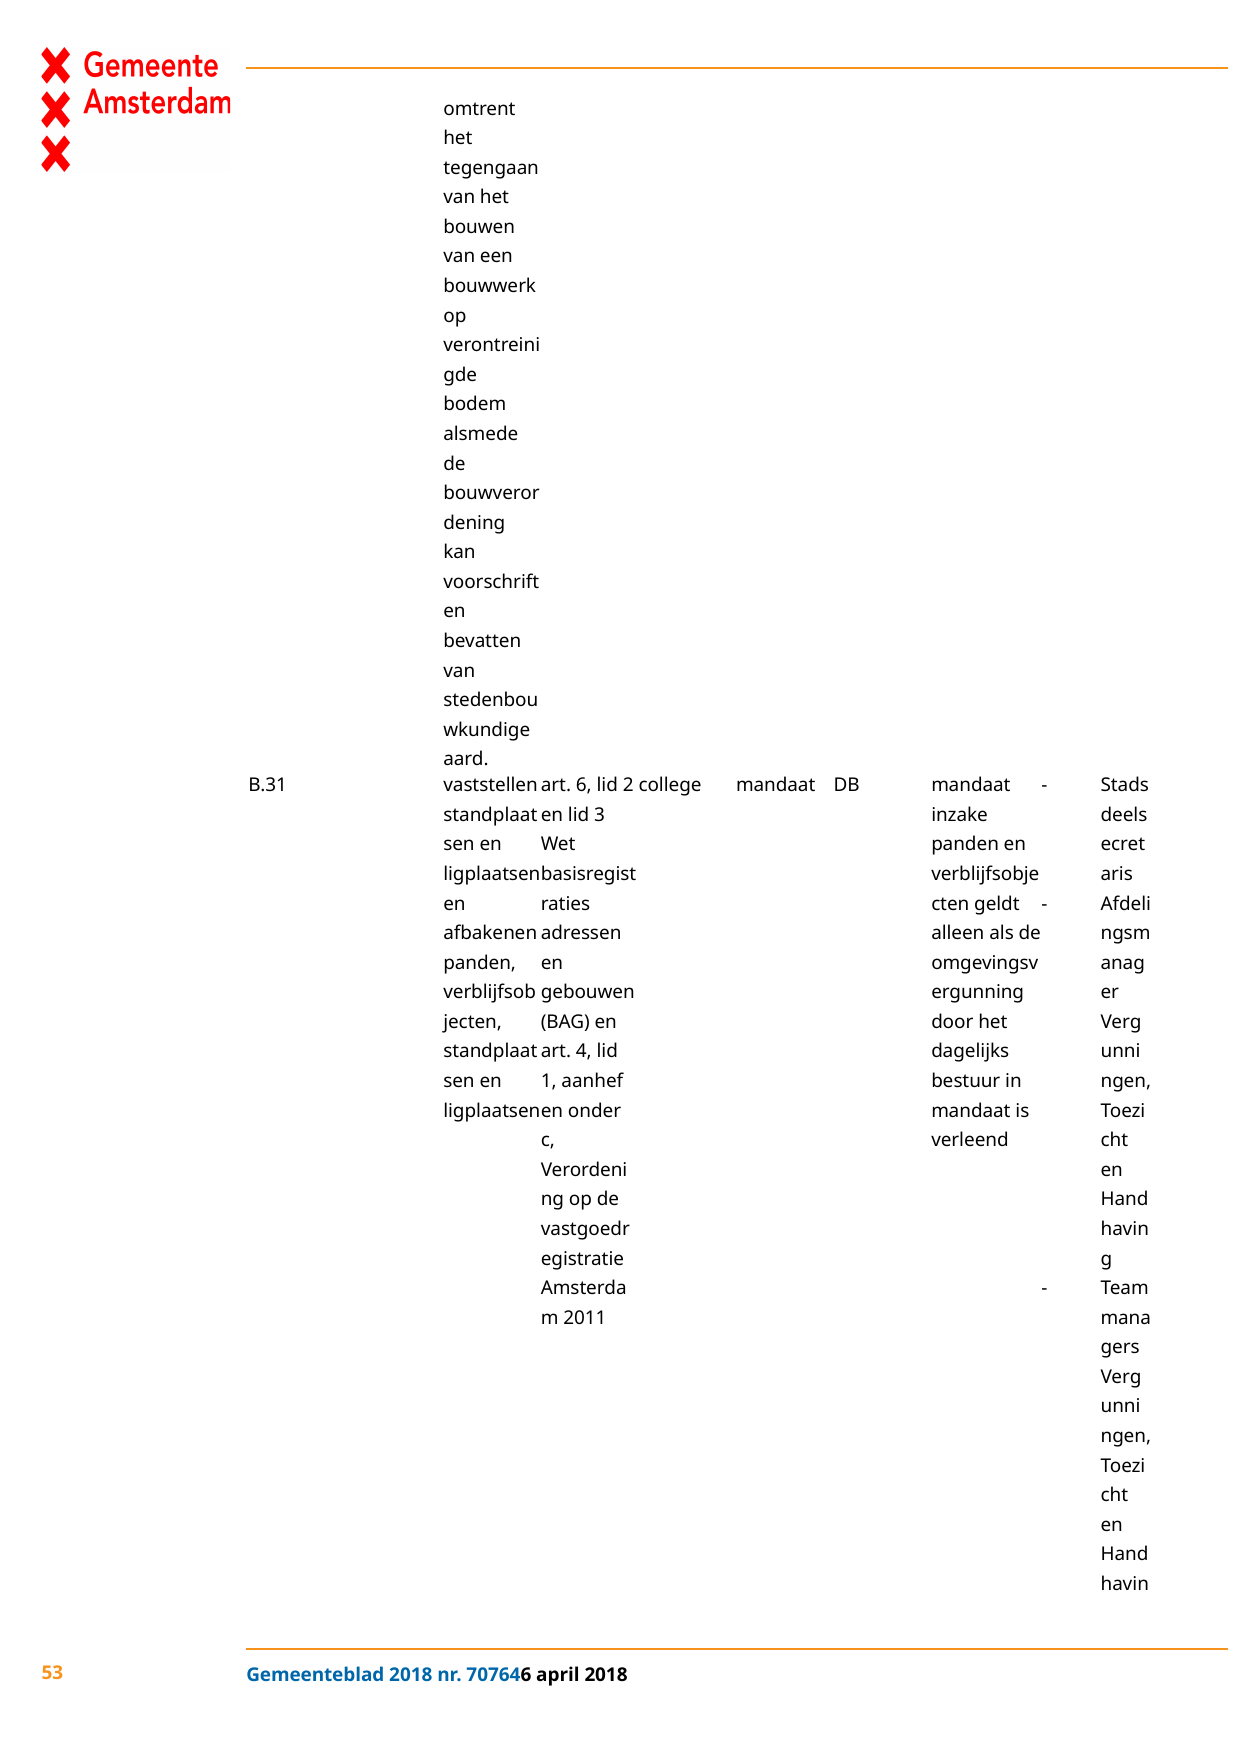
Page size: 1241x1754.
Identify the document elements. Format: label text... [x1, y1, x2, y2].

table_cell [1041, 95, 1152, 771]
table_cell Stadsdeelsecretaris Afdelingsmanager Vergunningen, Toezicht en Handhaving Teammanagers Vergunningen, Toezicht en Handhavin [1041, 771, 1152, 1596]
picture [41, 47, 231, 172]
table_cell [833, 95, 931, 771]
table_cell vaststellen standplaatsen en ligplaatsen en afbakenen panden, verblijfsobjecten, standplaatsen en ligplaatsen [443, 771, 541, 1596]
table_cell mandaat [736, 771, 833, 1596]
table_cell [736, 95, 833, 771]
table_cell mandaat inzake panden en verblijfsobjecten geldt alleen als de omgevingsvergunning door het dagelijks bestuur in mandaat is verleend [931, 771, 1041, 1596]
table_cell college [638, 771, 736, 1596]
table_cell [638, 95, 736, 771]
table_cell DB [833, 771, 931, 1596]
table_cell art. 6, lid 2 en lid 3 Wet basisregistraties adressen en gebouwen (BAG) en art. 4, lid 1, aanhef en onder c, Verordening op de vastgoedregistratie Amsterdam 2011 [541, 771, 638, 1596]
table_cell omtrent het tegengaan van het bouwen van een bouwwerk op verontreinigde bodem alsmede de bouwverordening kan voorschriften bevatten van stedenbouwkundige aard. [443, 95, 541, 771]
table_cell [248, 95, 443, 771]
table_cell [541, 95, 638, 771]
table_cell B.31 [248, 771, 443, 1596]
table_cell [931, 95, 1041, 771]
